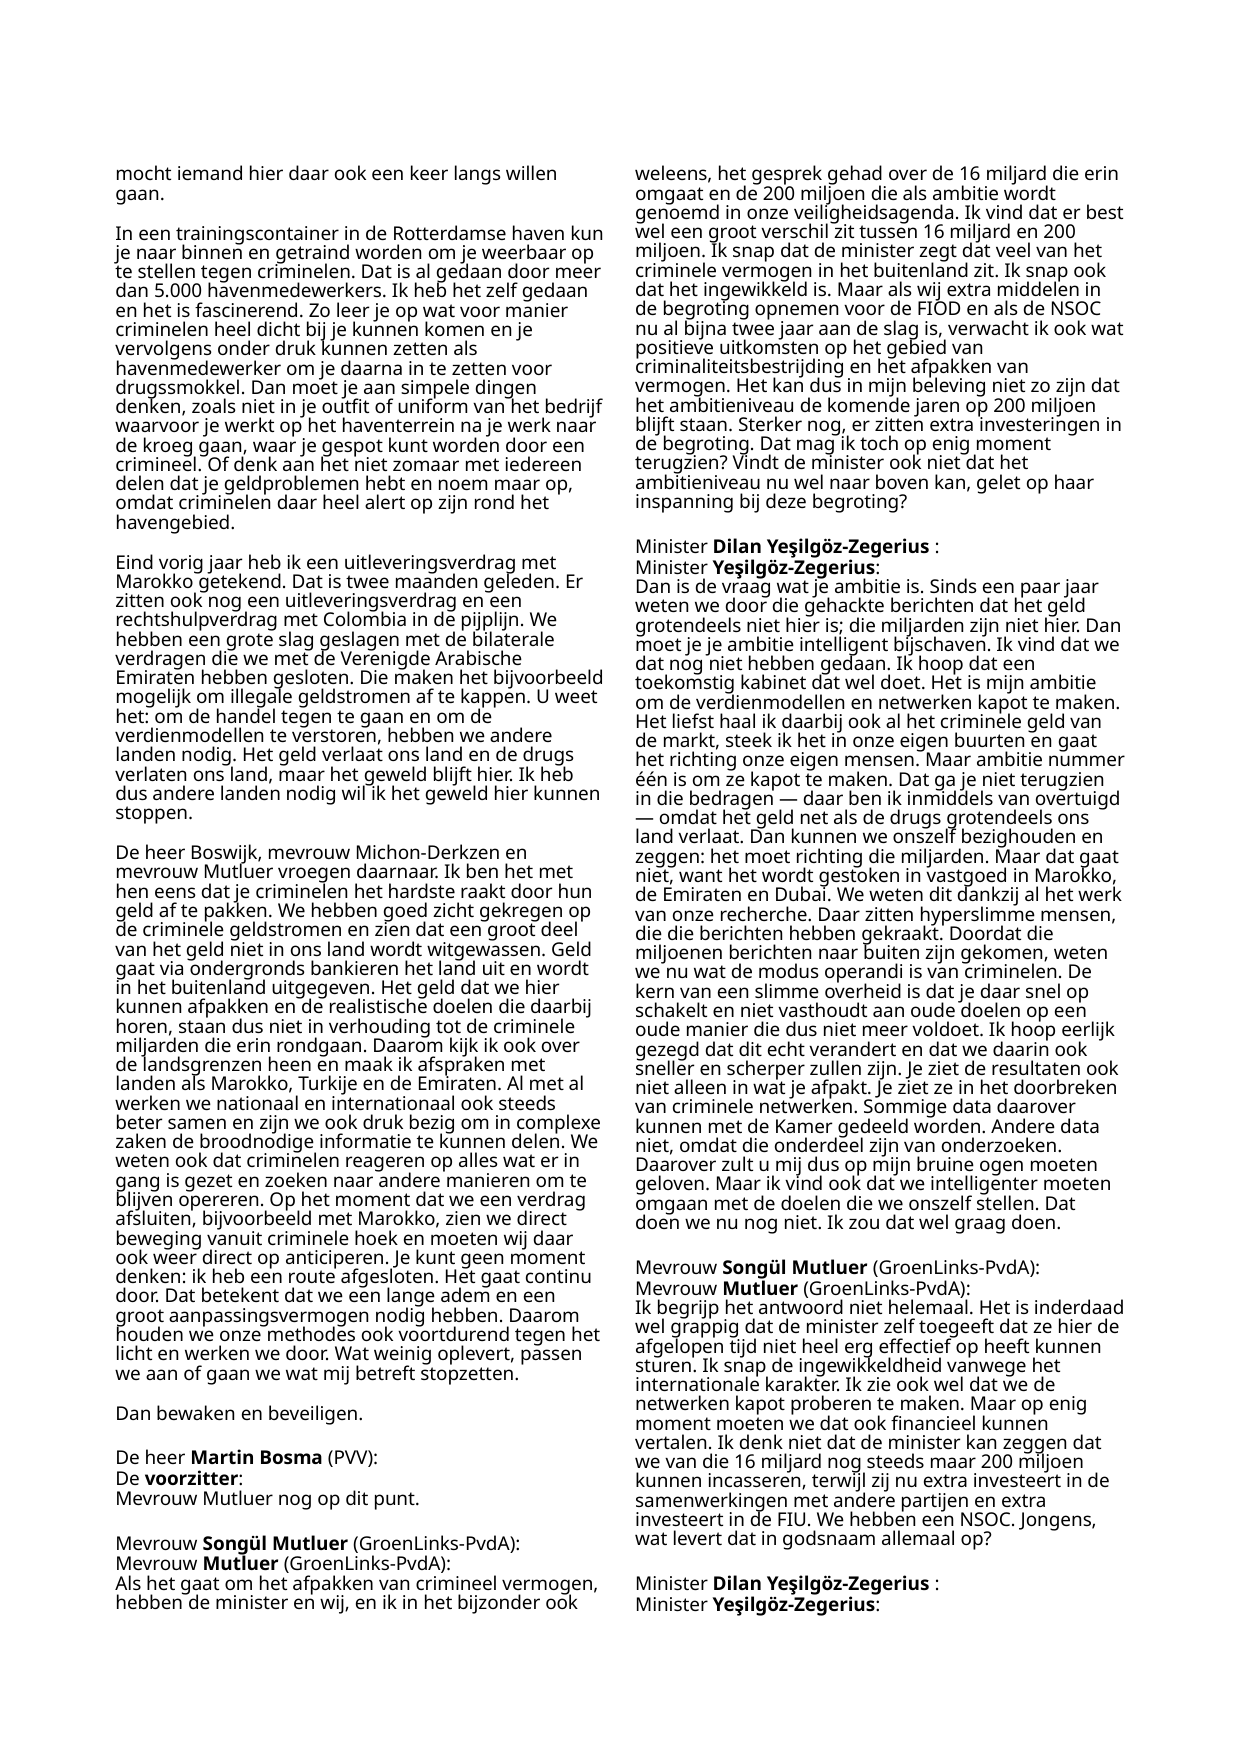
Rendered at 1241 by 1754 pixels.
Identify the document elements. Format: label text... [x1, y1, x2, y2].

text Minister Dilan Yeşilgöz-Zegerius : [635, 533, 1125, 559]
text Ik begrijp het antwoord niet helemaal. Het is inderdaad wel grappig dat de minister zelf toegeeft dat ze hier de afgelopen tijd niet heel erg effectief op heeft kunnen sturen. Ik snap de ingewikkeldheid vanwege het internationale karakter. Ik zie ook wel dat we de netwerken kapot proberen te maken. Maar op enig moment moeten we dat ook financieel kunnen vertalen. Ik denk niet dat de minister kan zeggen dat we van die 16 miljard nog steeds maar 200 miljoen kunnen incasseren, terwijl zij nu extra investeert in de samenwerkingen met andere partijen en extra investeert in de FIU. We hebben een NSOC. Jongens, wat levert dat in godsnaam allemaal op? [635, 1299, 1125, 1549]
text De heer Martin Bosma (PVV): [115, 1444, 605, 1470]
text Minister Yeşilgöz-Zegerius: [635, 559, 1125, 578]
text Mevrouw Songül Mutluer (GroenLinks-PvdA): [115, 1530, 605, 1555]
text De voorzitter: [115, 1470, 605, 1489]
text Eind vorig jaar heb ik een uitleveringsverdrag met Marokko getekend. Dat is twee maanden geleden. Er zitten ook nog een uitleveringsverdrag en een rechtshulpverdrag met Colombia in de pijplijn. We hebben een grote slag geslagen met de bilaterale verdragen die we met de Verenigde Arabische Emiraten hebben gesloten. Die maken het bijvoorbeeld mogelijk om illegale geldstromen af te kappen. U weet het: om de handel tegen te gaan en om de verdienmodellen te verstoren, hebben we andere landen nodig. Het geld verlaat ons land en de drugs verlaten ons land, maar het geweld blijft hier. Ik heb dus andere landen nodig wil ik het geweld hier kunnen stoppen. [115, 554, 605, 823]
text In een trainingscontainer in de Rotterdamse haven kun je naar binnen en getraind worden om je weerbaar op te stellen tegen criminelen. Dat is al gedaan door meer dan 5.000 havenmedewerkers. Ik heb het zelf gedaan en het is fascinerend. Zo leer je op wat voor manier criminelen heel dicht bij je kunnen komen en je vervolgens onder druk kunnen zetten als havenmedewerker om je daarna in te zetten voor drugssmokkel. Dan moet je aan simpele dingen denken, zoals niet in je outfit of uniform van het bedrijf waarvoor je werkt op het haventerrein na je werk naar de kroeg gaan, waar je gespot kunt worden door een crimineel. Of denk aan het niet zomaar met iedereen delen dat je geldproblemen hebt en noem maar op, omdat criminelen daar heel alert op zijn rond het havengebied. [115, 224, 605, 533]
text weleens, het gesprek gehad over de 16 miljard die erin omgaat en de 200 miljoen die als ambitie wordt genoemd in onze veiligheidsagenda. Ik vind dat er best wel een groot verschil zit tussen 16 miljard en 200 miljoen. Ik snap dat de minister zegt dat veel van het criminele vermogen in het buitenland zit. Ik snap ook dat het ingewikkeld is. Maar als wij extra middelen in de begroting opnemen voor de FIOD en als de NSOC nu al bijna twee jaar aan de slag is, verwacht ik ook wat positieve uitkomsten op het gebied van criminaliteitsbestrijding en het afpakken van vermogen. Het kan dus in mijn beleving niet zo zijn dat het ambitieniveau de komende jaren op 200 miljoen blijft staan. Sterker nog, er zitten extra investeringen in de begroting. Dat mag ik toch op enig moment terugzien? Vindt de minister ook niet dat het ambitieniveau nu wel naar boven kan, gelet op haar inspanning bij deze begroting? [635, 165, 1125, 512]
text Mevrouw Mutluer nog op dit punt. [115, 1489, 605, 1509]
text Dan is de vraag wat je ambitie is. Sinds een paar jaar weten we door die gehackte berichten dat het geld grotendeels niet hier is; die miljarden zijn niet hier. Dan moet je je ambitie intelligent bijschaven. Ik vind dat we dat nog niet hebben gedaan. Ik hoop dat een toekomstig kabinet dat wel doet. Het is mijn ambitie om de verdienmodellen en netwerken kapot te maken. Het liefst haal ik daarbij ook al het criminele geld van de markt, steek ik het in onze eigen buurten en gaat het richting onze eigen mensen. Maar ambitie nummer één is om ze kapot te maken. Dat ga je niet terugzien in die bedragen — daar ben ik inmiddels van overtuigd — omdat het geld net als de drugs grotendeels ons land verlaat. Dan kunnen we onszelf bezighouden en zeggen: het moet richting die miljarden. Maar dat gaat niet, want het wordt gestoken in vastgoed in Marokko, de Emiraten en Dubai. We weten dit dankzij al het werk van onze recherche. Daar zitten hyperslimme mensen, die die berichten hebben gekraakt. Doordat die miljoenen berichten naar buiten zijn gekomen, weten we nu wat de modus operandi is van criminelen. De kern van een slimme overheid is dat je daar snel op schakelt en niet vasthoudt aan oude doelen op een oude manier die dus niet meer voldoet. Ik hoop eerlijk gezegd dat dit echt verandert en dat we daarin ook sneller en scherper zullen zijn. Je ziet de resultaten ook niet alleen in wat je afpakt. Je ziet ze in het doorbreken van criminele netwerken. Sommige data daarover kunnen met de Kamer gedeeld worden. Andere data niet, omdat die onderdeel zijn van onderzoeken. Daarover zult u mij dus op mijn bruine ogen moeten geloven. Maar ik vind ook dat we intelligenter moeten omgaan met de doelen die we onszelf stellen. Dat doen we nu nog niet. Ik zou dat wel graag doen. [635, 578, 1125, 1233]
text Als het gaat om het afpakken van crimineel vermogen, hebben de minister en wij, en ik in het bijzonder ook [115, 1575, 605, 1613]
text De heer Boswijk, mevrouw Michon-Derkzen en mevrouw Mutluer vroegen daarnaar. Ik ben het met hen eens dat je criminelen het hardste raakt door hun geld af te pakken. We hebben goed zicht gekregen op de criminele geldstromen en zien dat een groot deel van het geld niet in ons land wordt witgewassen. Geld gaat via ondergronds bankieren het land uit en wordt in het buitenland uitgegeven. Het geld dat we hier kunnen afpakken en de realistische doelen die daarbij horen, staan dus niet in verhouding tot de criminele miljarden die erin rondgaan. Daarom kijk ik ook over de landsgrenzen heen en maak ik afspraken met landen als Marokko, Turkije en de Emiraten. Al met al werken we nationaal en internationaal ook steeds beter samen en zijn we ook druk bezig om in complexe zaken de broodnodige informatie te kunnen delen. We weten ook dat criminelen reageren op alles wat er in gang is gezet en zoeken naar andere manieren om te blijven opereren. Op het moment dat we een verdrag afsluiten, bijvoorbeeld met Marokko, zien we direct beweging vanuit criminele hoek en moeten wij daar ook weer direct op anticiperen. Je kunt geen moment denken: ik heb een route afgesloten. Het gaat continu door. Dat betekent dat we een lange adem en een groot aanpassingsvermogen nodig hebben. Daarom houden we onze methodes ook voortdurend tegen het licht en werken we door. Wat weinig oplevert, passen we aan of gaan we wat mij betreft stopzetten. [115, 844, 605, 1384]
text mocht iemand hier daar ook een keer langs willen gaan. [115, 165, 605, 204]
text Mevrouw Mutluer (GroenLinks-PvdA): [635, 1280, 1125, 1299]
text Mevrouw Songül Mutluer (GroenLinks-PvdA): [635, 1254, 1125, 1280]
text Minister Dilan Yeşilgöz-Zegerius : [635, 1570, 1125, 1596]
text Minister Yeşilgöz-Zegerius: [635, 1596, 1125, 1615]
text Dan bewaken en beveiligen. [115, 1404, 605, 1424]
text Mevrouw Mutluer (GroenLinks-PvdA): [115, 1555, 605, 1575]
